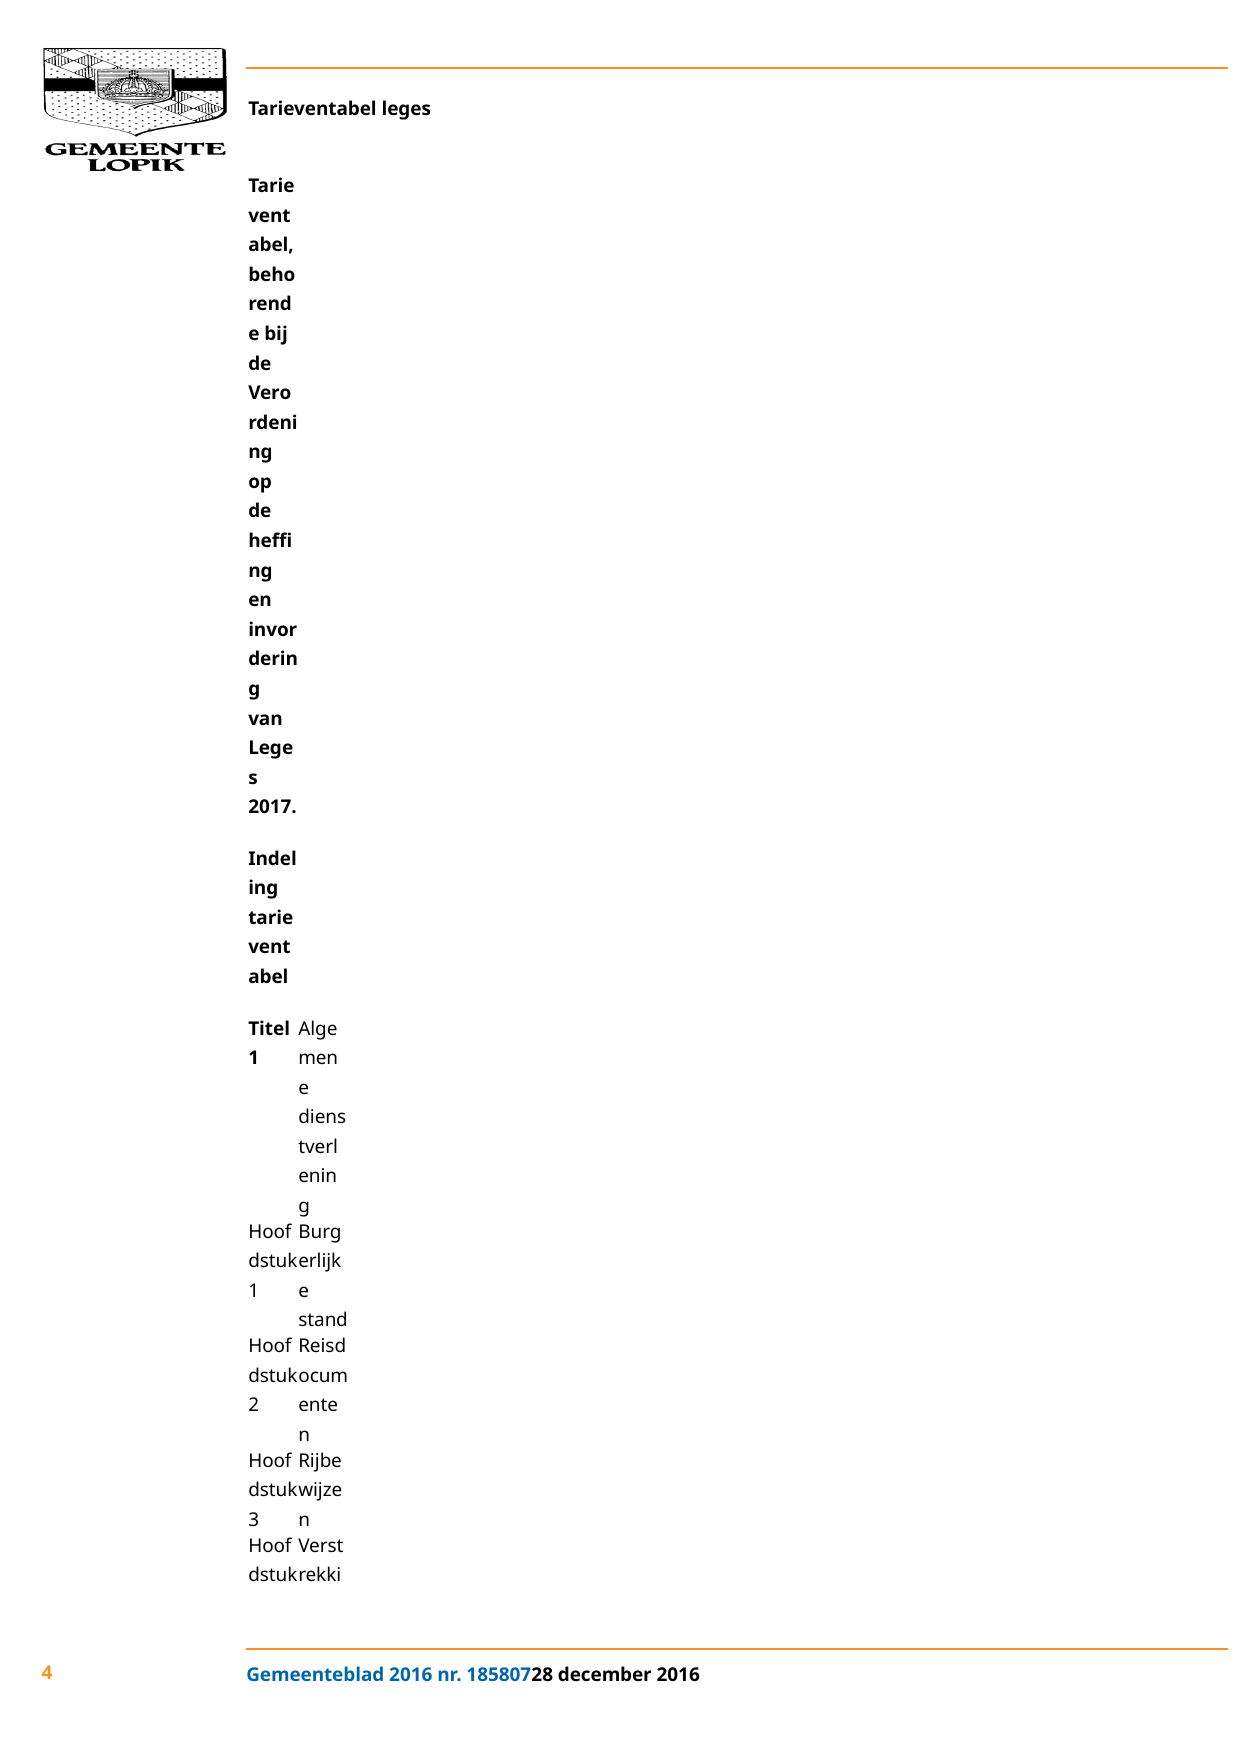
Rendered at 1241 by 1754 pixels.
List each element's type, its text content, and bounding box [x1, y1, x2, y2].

table_cell [348, 1015, 398, 1218]
table_cell Indeling tarieventabel [248, 845, 298, 989]
text Tarieventabel leges [248, 95, 1152, 121]
table_cell [348, 1333, 398, 1447]
table_cell [348, 1532, 398, 1587]
table_cell Rijbewijzen [298, 1447, 348, 1532]
table_cell Reisdocumenten [298, 1333, 348, 1447]
table_cell [248, 989, 298, 1015]
table_cell [298, 989, 348, 1015]
table_cell [298, 819, 348, 845]
table_cell Verstrekki [298, 1532, 348, 1587]
table_cell [348, 146, 398, 172]
table_cell [348, 1218, 398, 1332]
table_cell [298, 146, 348, 172]
table_cell [248, 146, 298, 172]
table_cell [248, 819, 298, 845]
table_cell [348, 1447, 398, 1532]
table_cell [348, 819, 398, 845]
table_cell Algemene dienstverlening [298, 1015, 348, 1218]
table_cell Tarieventabel, behorende bij de Verordening op de heffing en invordering van Leges 2017. [248, 172, 298, 819]
table_cell Burgerlijke stand [298, 1218, 348, 1332]
table_cell Hoofdstuk 2 [248, 1333, 298, 1447]
table_cell Hoofdstuk [248, 1532, 298, 1587]
table_cell Titel 1 [248, 1015, 298, 1218]
table_cell Hoofdstuk 3 [248, 1447, 298, 1532]
picture [41, 47, 231, 172]
table_cell Hoofdstuk 1 [248, 1218, 298, 1332]
table_header [248, 121, 298, 146]
table_cell [348, 989, 398, 1015]
